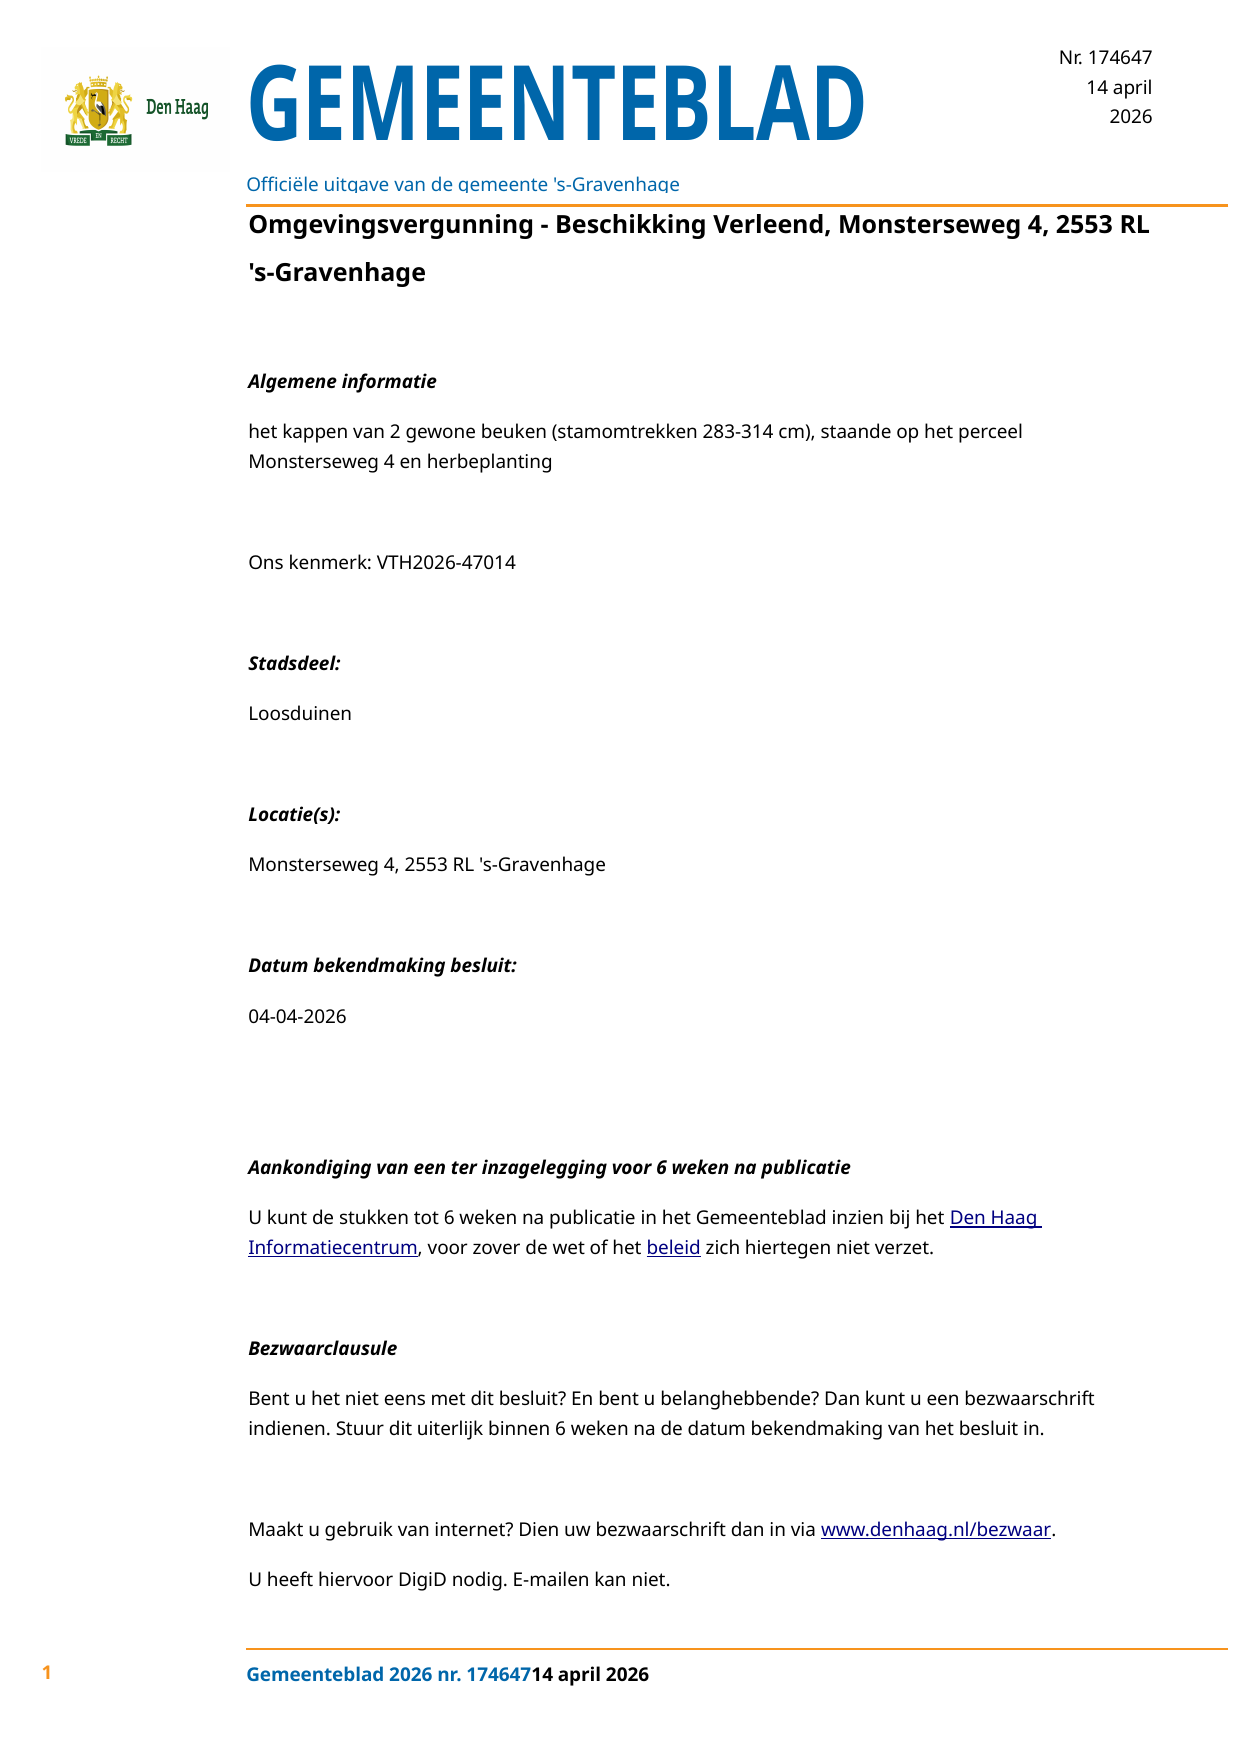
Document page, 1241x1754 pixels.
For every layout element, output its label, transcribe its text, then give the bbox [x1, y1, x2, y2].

text Bent u het niet eens met dit besluit? En bent u belanghebbende? Dan kunt u een bezwaarschrift indienen. Stuur dit uiterlijk binnen 6 weken na de datum bekendmaking van het besluit in. [248, 1385, 1152, 1441]
text Algemene informatie [248, 368, 1152, 394]
text Bezwaarclausule [248, 1335, 1152, 1361]
text 04-04-2026 [248, 1003, 1152, 1029]
text Maakt u gebruik van internet? Dien uw bezwaarschrift dan in via www.denhaag.nl/bezwaar. [248, 1516, 1152, 1542]
text Loosduinen [248, 700, 1152, 726]
text U heeft hiervoor DigiD nodig. E-mailen kan niet. [248, 1566, 1152, 1592]
text Aankondiging van een ter inzagelegging voor 6 weken na publicatie [248, 1154, 1152, 1180]
text Monsterseweg 4, 2553 RL 's-Gravenhage [248, 852, 1152, 877]
text Locatie(s): [248, 801, 1152, 827]
text Omgevingsvergunning - Beschikking Verleend, Monsterseweg 4, 2553 RL 's-Gravenhage [248, 207, 1152, 288]
text Ons kenmerk: VTH2026-47014 [248, 549, 1152, 575]
text het kappen van 2 gewone beuken (stamomtrekken 283-314 cm), staande op het perceel Monsterseweg 4 en herbeplanting [248, 419, 1152, 474]
picture [41, 47, 231, 172]
text Datum bekendmaking besluit: [248, 952, 1152, 978]
text Stadsdeel: [248, 650, 1152, 676]
text U kunt de stukken tot 6 weken na publicatie in het Gemeenteblad inzien bij het Den Haag Informatiecentrum, voor zover de wet of het beleid zich hiertegen niet verzet. [248, 1204, 1152, 1260]
